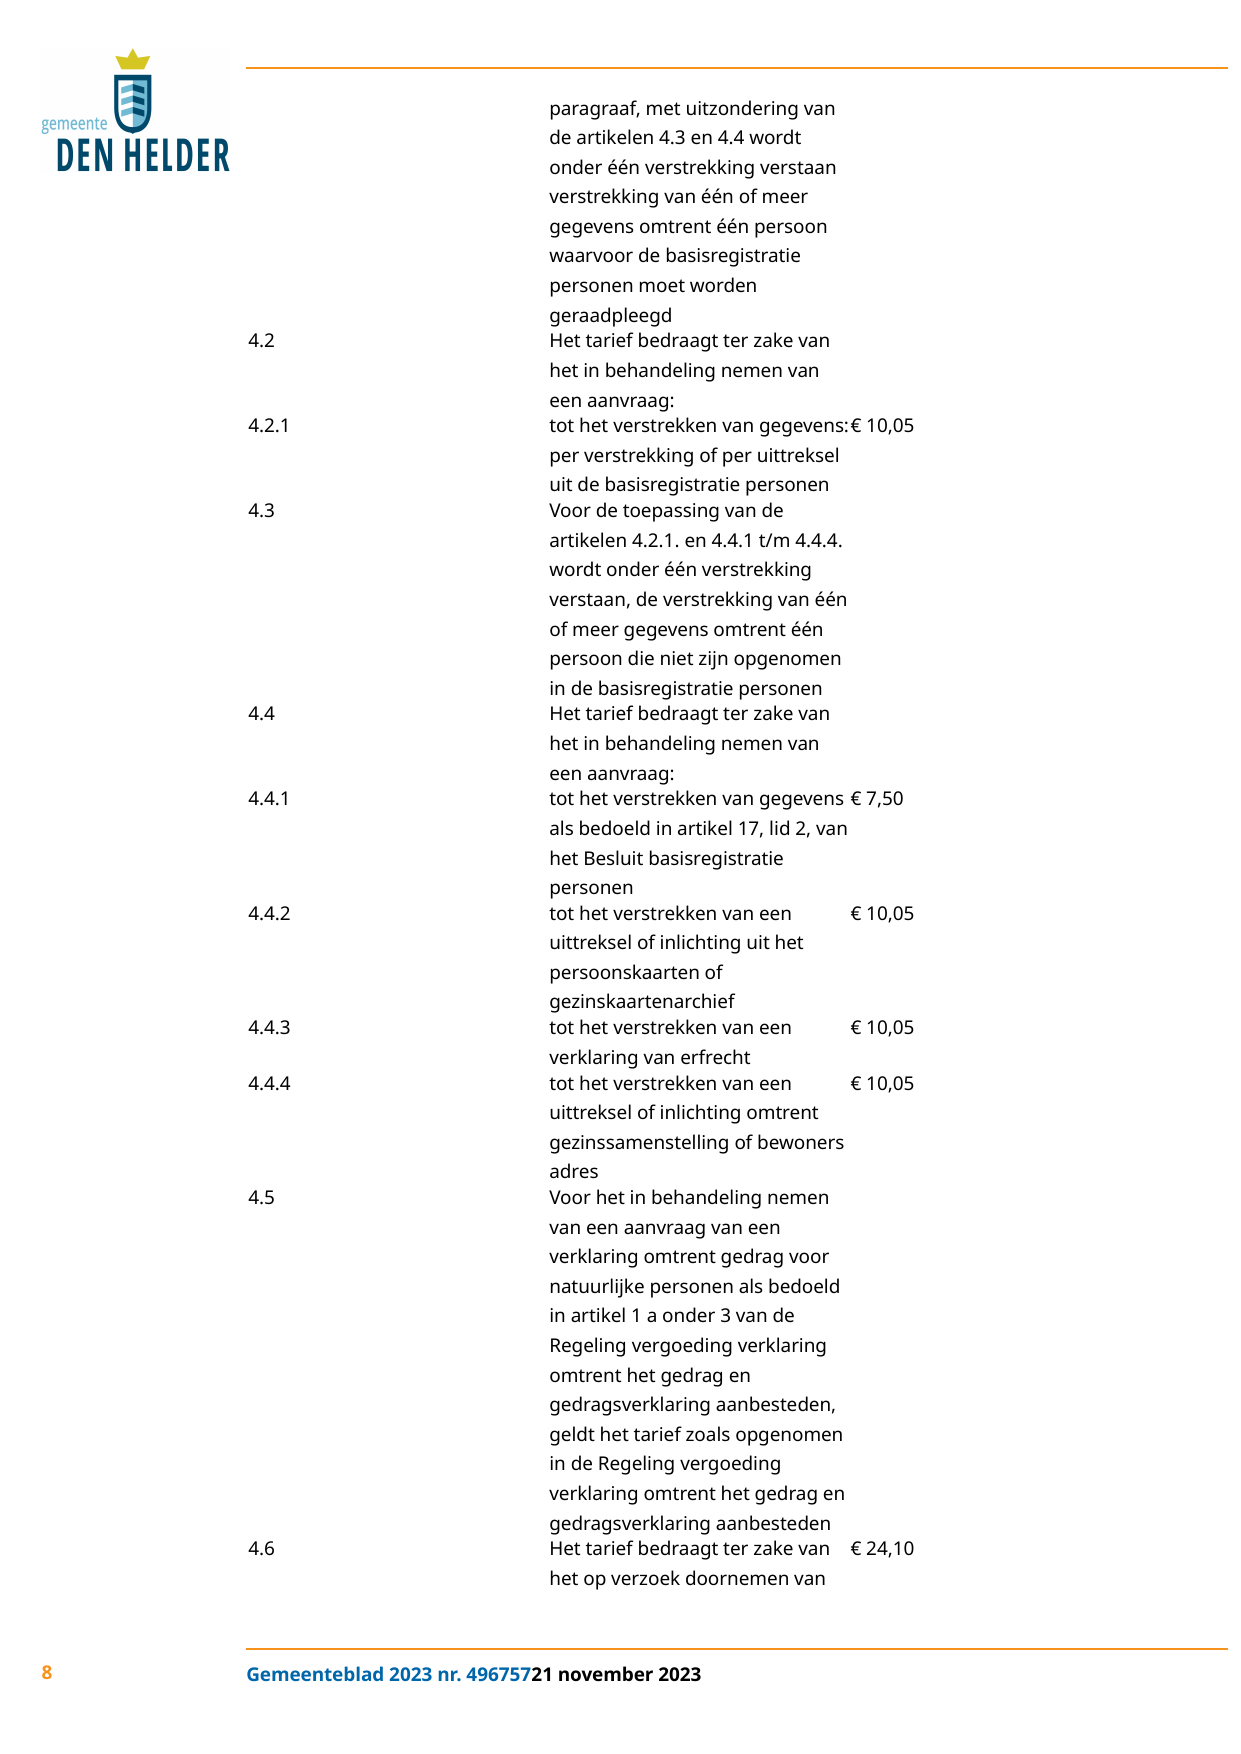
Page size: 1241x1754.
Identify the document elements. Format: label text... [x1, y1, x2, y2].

table_cell 4.2 [248, 328, 549, 412]
table_cell 4.6 [248, 1535, 549, 1591]
picture [220, 160, 224, 172]
table_cell paragraaf, met uitzondering van de artikelen 4.3 en 4.4 wordt onder één verstrekking verstaan verstrekking van één of meer gegevens omtrent één persoon waarvoor de basisregistratie personen moet worden geraadpleegd [549, 95, 850, 328]
table_cell tot het verstrekken van gegevens: per verstrekking of per uittreksel uit de basisregistratie personen [549, 413, 850, 497]
table_cell Het tarief bedraagt ter zake van het in behandeling nemen van een aanvraag: [549, 328, 850, 412]
table_cell [850, 95, 1152, 328]
table_cell tot het verstrekken van gegevens als bedoeld in artikel 17, lid 2, van het Besluit basisregistratie personen [549, 786, 850, 900]
table_cell 4.4.1 [248, 786, 549, 900]
table_cell 4.3 [248, 498, 549, 701]
table_cell € 24,10 [850, 1535, 1152, 1591]
table_cell [850, 1184, 1152, 1535]
table_cell 4.2.1 [248, 413, 549, 497]
table_cell [850, 498, 1152, 701]
table_cell € 10,05 [850, 1015, 1152, 1070]
picture [130, 157, 135, 172]
table_cell [850, 701, 1152, 786]
picture [182, 144, 187, 165]
table_cell Het tarief bedraagt ter zake van het in behandeling nemen van een aanvraag: [549, 701, 850, 786]
picture [100, 154, 106, 172]
table_cell [248, 95, 549, 328]
table_cell Het tarief bedraagt ter zake van het op verzoek doornemen van [549, 1535, 850, 1591]
table_cell 4.4.3 [248, 1015, 549, 1070]
table_cell tot het verstrekken van een verklaring van erfrecht [549, 1015, 850, 1070]
table_cell € 10,05 [850, 1070, 1152, 1184]
table_cell 4.4.2 [248, 900, 549, 1014]
table_cell [850, 328, 1152, 412]
table_cell tot het verstrekken van een uittreksel of inlichting uit het persoonskaarten of gezinskaartenarchief [549, 900, 850, 1014]
table_cell 4.5 [248, 1184, 549, 1535]
table_cell Voor de toepassing van de artikelen 4.2.1. en 4.4.1 t/m 4.4.4. wordt onder één verstrekking verstaan, de verstrekking van één of meer gegevens omtrent één persoon die niet zijn opgenomen in de basisregistratie personen [549, 498, 850, 701]
table_cell Voor het in behandeling nemen van een aanvraag van een verklaring omtrent gedrag voor natuurlijke personen als bedoeld in artikel 1 a onder 3 van de Regeling vergoeding verklaring omtrent het gedrag en gedragsverklaring aanbesteden, geldt het tarief zoals opgenomen in de Regeling vergoeding verklaring omtrent het gedrag en gedragsverklaring aanbesteden [549, 1184, 850, 1535]
table_cell tot het verstrekken van een uittreksel of inlichting omtrent gezinssamenstelling of bewoners adres [549, 1070, 850, 1184]
table_cell € 7,50 [850, 786, 1152, 900]
table_cell 4.4.4 [248, 1070, 549, 1184]
table_cell € 10,05 [850, 900, 1152, 1014]
picture [63, 144, 68, 165]
table_cell 4.4 [248, 701, 549, 786]
picture [41, 47, 231, 172]
table_cell € 10,05 [850, 413, 1152, 497]
